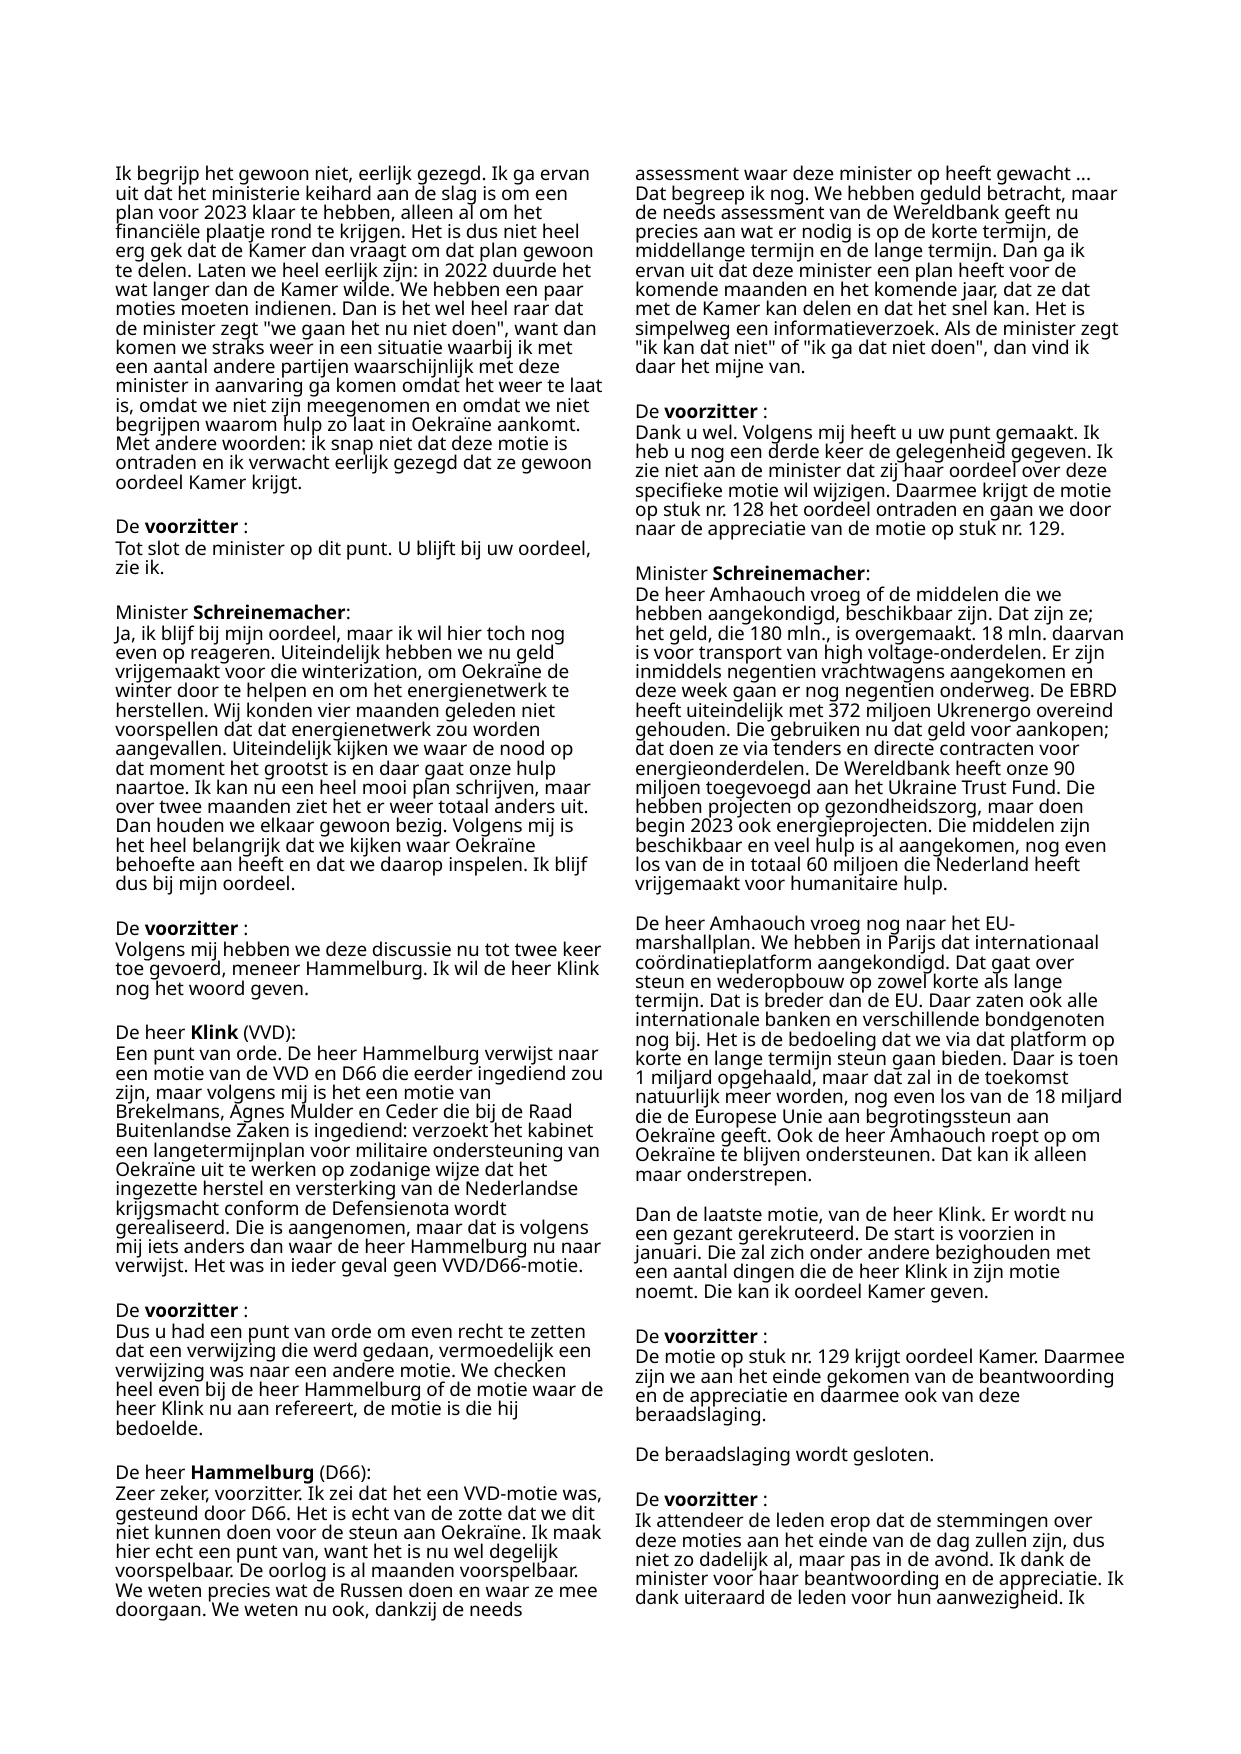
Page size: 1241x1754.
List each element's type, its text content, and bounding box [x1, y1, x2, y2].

text De heer Hammelburg (D66): [115, 1459, 605, 1485]
text Minister Schreinemacher: [115, 599, 605, 624]
text Ja, ik blijf bij mijn oordeel, maar ik wil hier toch nog even op reageren. Uiteindelijk hebben we nu geld vrijgemaakt voor die winterization, om Oekraïne de winter door te helpen en om het energienetwerk te herstellen. Wij konden vier maanden geleden niet voorspellen dat dat energienetwerk zou worden aangevallen. Uiteindelijk kijken we waar de nood op dat moment het grootst is en daar gaat onze hulp naartoe. Ik kan nu een heel mooi plan schrijven, maar over twee maanden ziet het er weer totaal anders uit. Dan houden we elkaar gewoon bezig. Volgens mij is het heel belangrijk dat we kijken waar Oekraïne behoefte aan heeft en dat we daarop inspelen. Ik blijf dus bij mijn oordeel. [115, 624, 605, 894]
text Een punt van orde. De heer Hammelburg verwijst naar een motie van de VVD en D66 die eerder ingediend zou zijn, maar volgens mij is het een motie van Brekelmans, Agnes Mulder en Ceder die bij de Raad Buitenlandse Zaken is ingediend: verzoekt het kabinet een langetermijnplan voor militaire ondersteuning van Oekraïne uit te werken op zodanige wijze dat het ingezette herstel en versterking van de Nederlandse krijgsmacht conform de Defensienota wordt gerealiseerd. Die is aangenomen, maar dat is volgens mij iets anders dan waar de heer Hammelburg nu naar verwijst. Het was in ieder geval geen VVD/D66-motie. [115, 1045, 605, 1277]
text De voorzitter : [115, 514, 605, 539]
text De heer Amhaouch vroeg nog naar het EU-marshallplan. We hebben in Parijs dat internationaal coördinatieplatform aangekondigd. Dat gaat over steun en wederopbouw op zowel korte als lange termijn. Dat is breder dan de EU. Daar zaten ook alle internationale banken en verschillende bondgenoten nog bij. Het is de bedoeling dat we via dat platform op korte en lange termijn steun gaan bieden. Daar is toen 1 miljard opgehaald, maar dat zal in de toekomst natuurlijk meer worden, nog even los van de 18 miljard die de Europese Unie aan begrotingssteun aan Oekraïne geeft. Ook de heer Amhaouch roept op om Oekraïne te blijven ondersteunen. Dat kan ik alleen maar onderstrepen. [635, 915, 1125, 1185]
text Dank u wel. Volgens mij heeft u uw punt gemaakt. Ik heb u nog een derde keer de gelegenheid gegeven. Ik zie niet aan de minister dat zij haar oordeel over deze specifieke motie wil wijzigen. Daarmee krijgt de motie op stuk nr. 128 het oordeel ontraden en gaan we door naar de appreciatie van de motie op stuk nr. 129. [635, 424, 1125, 539]
text De voorzitter : [115, 915, 605, 941]
text Ik attendeer de leden erop dat de stemmingen over deze moties aan het einde van de dag zullen zijn, dus niet zo dadelijk al, maar pas in de avond. Ik dank de minister voor haar beantwoording en de appreciatie. Ik dank uiteraard de leden voor hun aanwezigheid. Ik [635, 1512, 1125, 1609]
text Dus u had een punt van orde om even recht te zetten dat een verwijzing die werd gedaan, vermoedelijk een verwijzing was naar een andere motie. We checken heel even bij de heer Hammelburg of de motie waar de heer Klink nu aan refereert, de motie is die hij bedoelde. [115, 1323, 605, 1439]
text Ik begrijp het gewoon niet, eerlijk gezegd. Ik ga ervan uit dat het ministerie keihard aan de slag is om een plan voor 2023 klaar te hebben, alleen al om het financiële plaatje rond te krijgen. Het is dus niet heel erg gek dat de Kamer dan vraagt om dat plan gewoon te delen. Laten we heel eerlijk zijn: in 2022 duurde het wat langer dan de Kamer wilde. We hebben een paar moties moeten indienen. Dan is het wel heel raar dat de minister zegt "we gaan het nu niet doen", want dan komen we straks weer in een situatie waarbij ik met een aantal andere partijen waarschijnlijk met deze minister in aanvaring ga komen omdat het weer te laat is, omdat we niet zijn meegenomen en omdat we niet begrijpen waarom hulp zo laat in Oekraïne aankomt. Met andere woorden: ik snap niet dat deze motie is ontraden en ik verwacht eerlijk gezegd dat ze gewoon oordeel Kamer krijgt. [115, 165, 605, 493]
text assessment waar deze minister op heeft gewacht ... Dat begreep ik nog. We hebben geduld betracht, maar de needs assessment van de Wereldbank geeft nu precies aan wat er nodig is op de korte termijn, de middellange termijn en de lange termijn. Dan ga ik ervan uit dat deze minister een plan heeft voor de komende maanden en het komende jaar, dat ze dat met de Kamer kan delen en dat het snel kan. Het is simpelweg een informatieverzoek. Als de minister zegt "ik kan dat niet" of "ik ga dat niet doen", dan vind ik daar het mijne van. [635, 165, 1125, 377]
text Zeer zeker, voorzitter. Ik zei dat het een VVD-motie was, gesteund door D66. Het is echt van de zotte dat we dit niet kunnen doen voor de steun aan Oekraïne. Ik maak hier echt een punt van, want het is nu wel degelijk voorspelbaar. De oorlog is al maanden voorspelbaar. We weten precies wat de Russen doen en waar ze mee doorgaan. We weten nu ook, dankzij de needs [115, 1485, 605, 1620]
text De motie op stuk nr. 129 krijgt oordeel Kamer. Daarmee zijn we aan het einde gekomen van de beantwoording en de appreciatie en daarmee ook van deze beraadslaging. [635, 1348, 1125, 1426]
text De voorzitter : [115, 1297, 605, 1323]
text De beraadslaging wordt gesloten. [635, 1446, 1125, 1466]
text De voorzitter : [635, 398, 1125, 424]
text De voorzitter : [635, 1487, 1125, 1512]
text De heer Amhaouch vroeg of de middelen die we hebben aangekondigd, beschikbaar zijn. Dat zijn ze; het geld, die 180 mln., is overgemaakt. 18 mln. daarvan is voor transport van high voltage-onderdelen. Er zijn inmiddels negentien vrachtwagens aangekomen en deze week gaan er nog negentien onderweg. De EBRD heeft uiteindelijk met 372 miljoen Ukrenergo overeind gehouden. Die gebruiken nu dat geld voor aankopen; dat doen ze via tenders en directe contracten voor energieonderdelen. De Wereldbank heeft onze 90 miljoen toegevoegd aan het Ukraine Trust Fund. Die hebben projecten op gezondheidszorg, maar doen begin 2023 ook energieprojecten. Die middelen zijn beschikbaar en veel hulp is al aangekomen, nog even los van de in totaal 60 miljoen die Nederland heeft vrijgemaakt voor humanitaire hulp. [635, 586, 1125, 894]
text De heer Klink (VVD): [115, 1019, 605, 1045]
text Dan de laatste motie, van de heer Klink. Er wordt nu een gezant gerekruteerd. De start is voorzien in januari. Die zal zich onder andere bezighouden met een aantal dingen die de heer Klink in zijn motie noemt. Die kan ik oordeel Kamer geven. [635, 1206, 1125, 1302]
text Tot slot de minister op dit punt. U blijft bij uw oordeel, zie ik. [115, 539, 605, 578]
text Volgens mij hebben we deze discussie nu tot twee keer toe gevoerd, meneer Hammelburg. Ik wil de heer Klink nog het woord geven. [115, 941, 605, 999]
text De voorzitter : [635, 1323, 1125, 1348]
text Minister Schreinemacher: [635, 560, 1125, 586]
